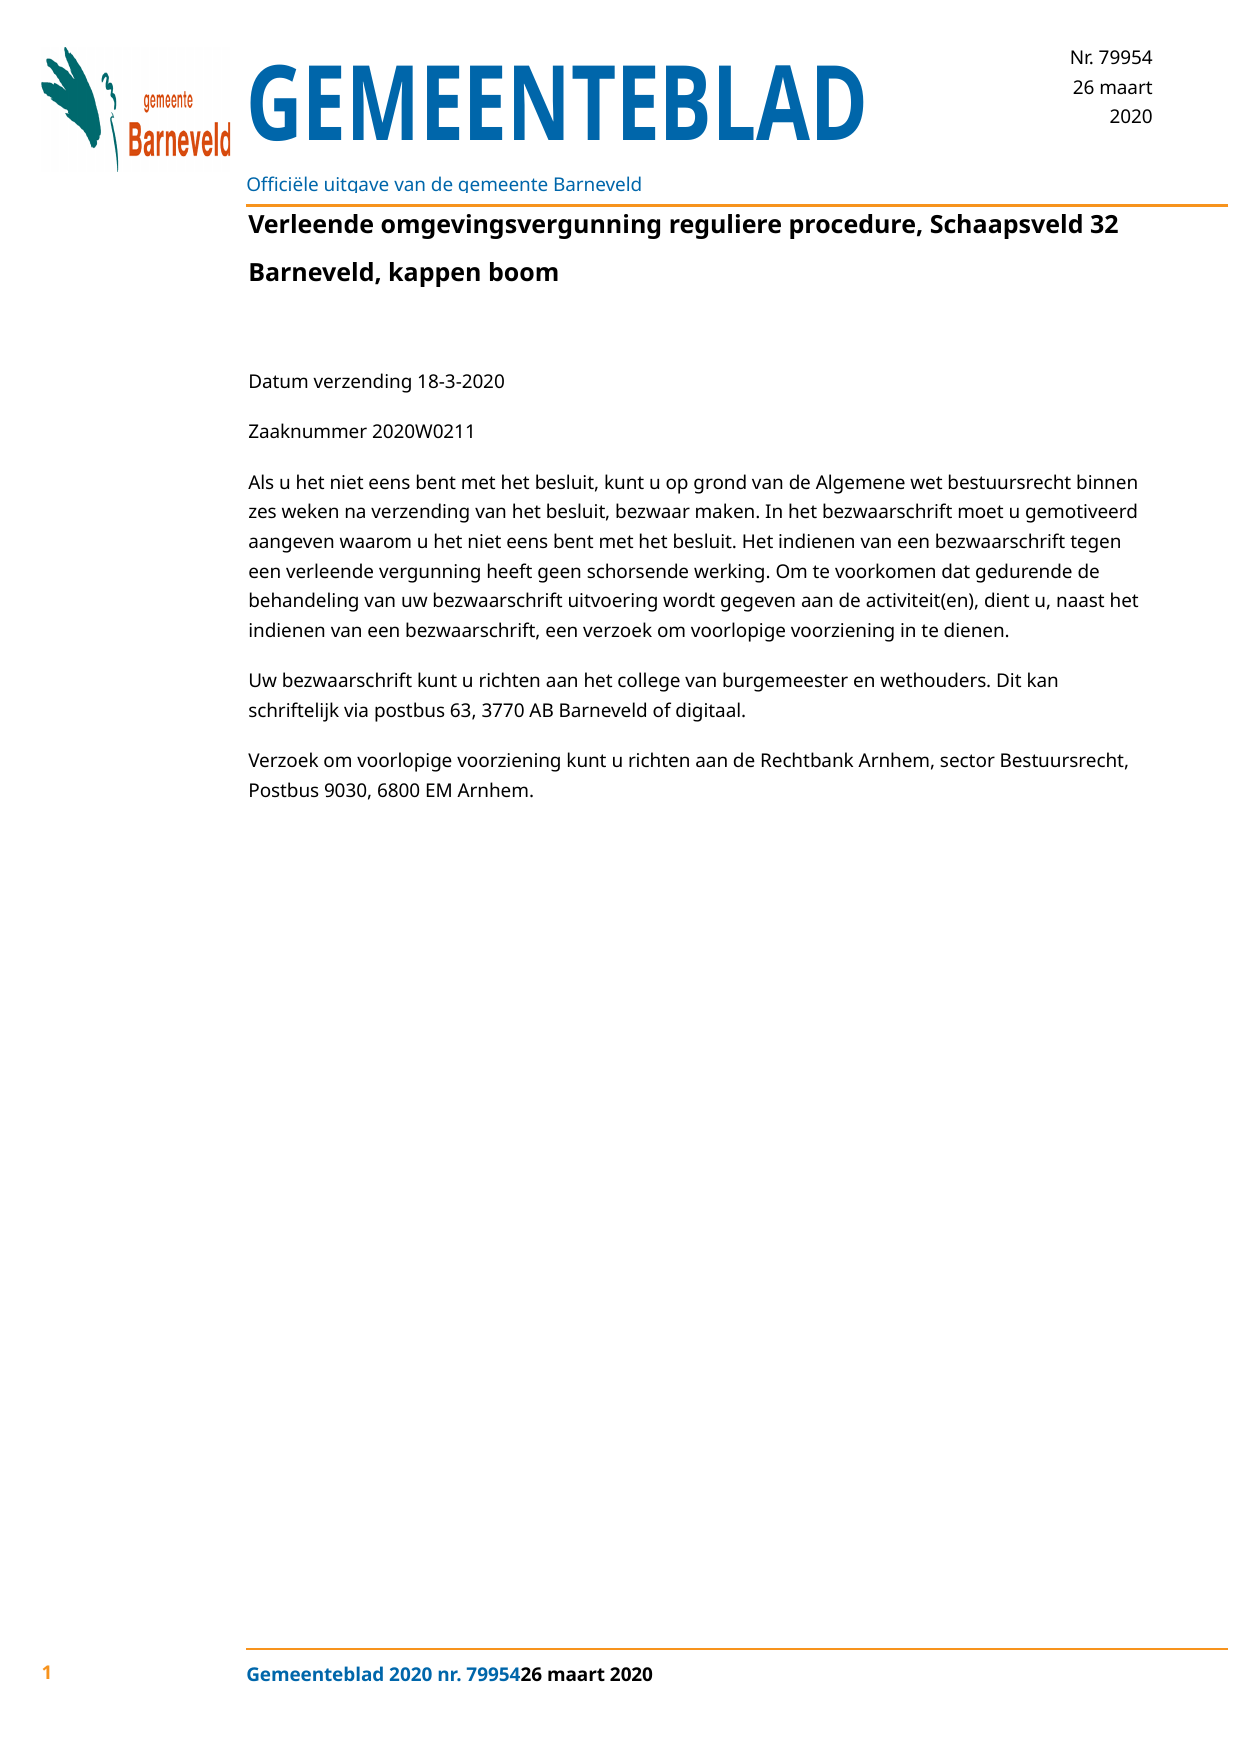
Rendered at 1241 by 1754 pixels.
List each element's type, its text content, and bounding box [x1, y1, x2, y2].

text Uw bezwaarschrift kunt u richten aan het college van burgemeester en wethouders. Dit kan schriftelijk via postbus 63, 3770 AB Barneveld of digitaal. [248, 667, 1152, 723]
text Verleende omgevingsvergunning reguliere procedure, Schaapsveld 32 Barneveld, kappen boom [248, 207, 1152, 288]
picture [41, 47, 231, 172]
text Als u het niet eens bent met het besluit, kunt u op grond van de Algemene wet bestuursrecht binnen zes weken na verzending van het besluit, bezwaar maken. In het bezwaarschrift moet u gemotiveerd aangeven waarom u het niet eens bent met het besluit. Het indienen van een bezwaarschrift tegen een verleende vergunning heeft geen schorsende werking. Om te voorkomen dat gedurende de behandeling van uw bezwaarschrift uitvoering wordt gegeven aan de activiteit(en), dient u, naast het indienen van een bezwaarschrift, een verzoek om voorlopige voorziening in te dienen. [248, 469, 1152, 643]
text Datum verzending 18-3-2020 [248, 368, 1152, 394]
text Verzoek om voorlopige voorziening kunt u richten aan de Rechtbank Arnhem, sector Bestuursrecht, Postbus 9030, 6800 EM Arnhem. [248, 747, 1152, 803]
text Zaaknummer 2020W0211 [248, 419, 1152, 444]
